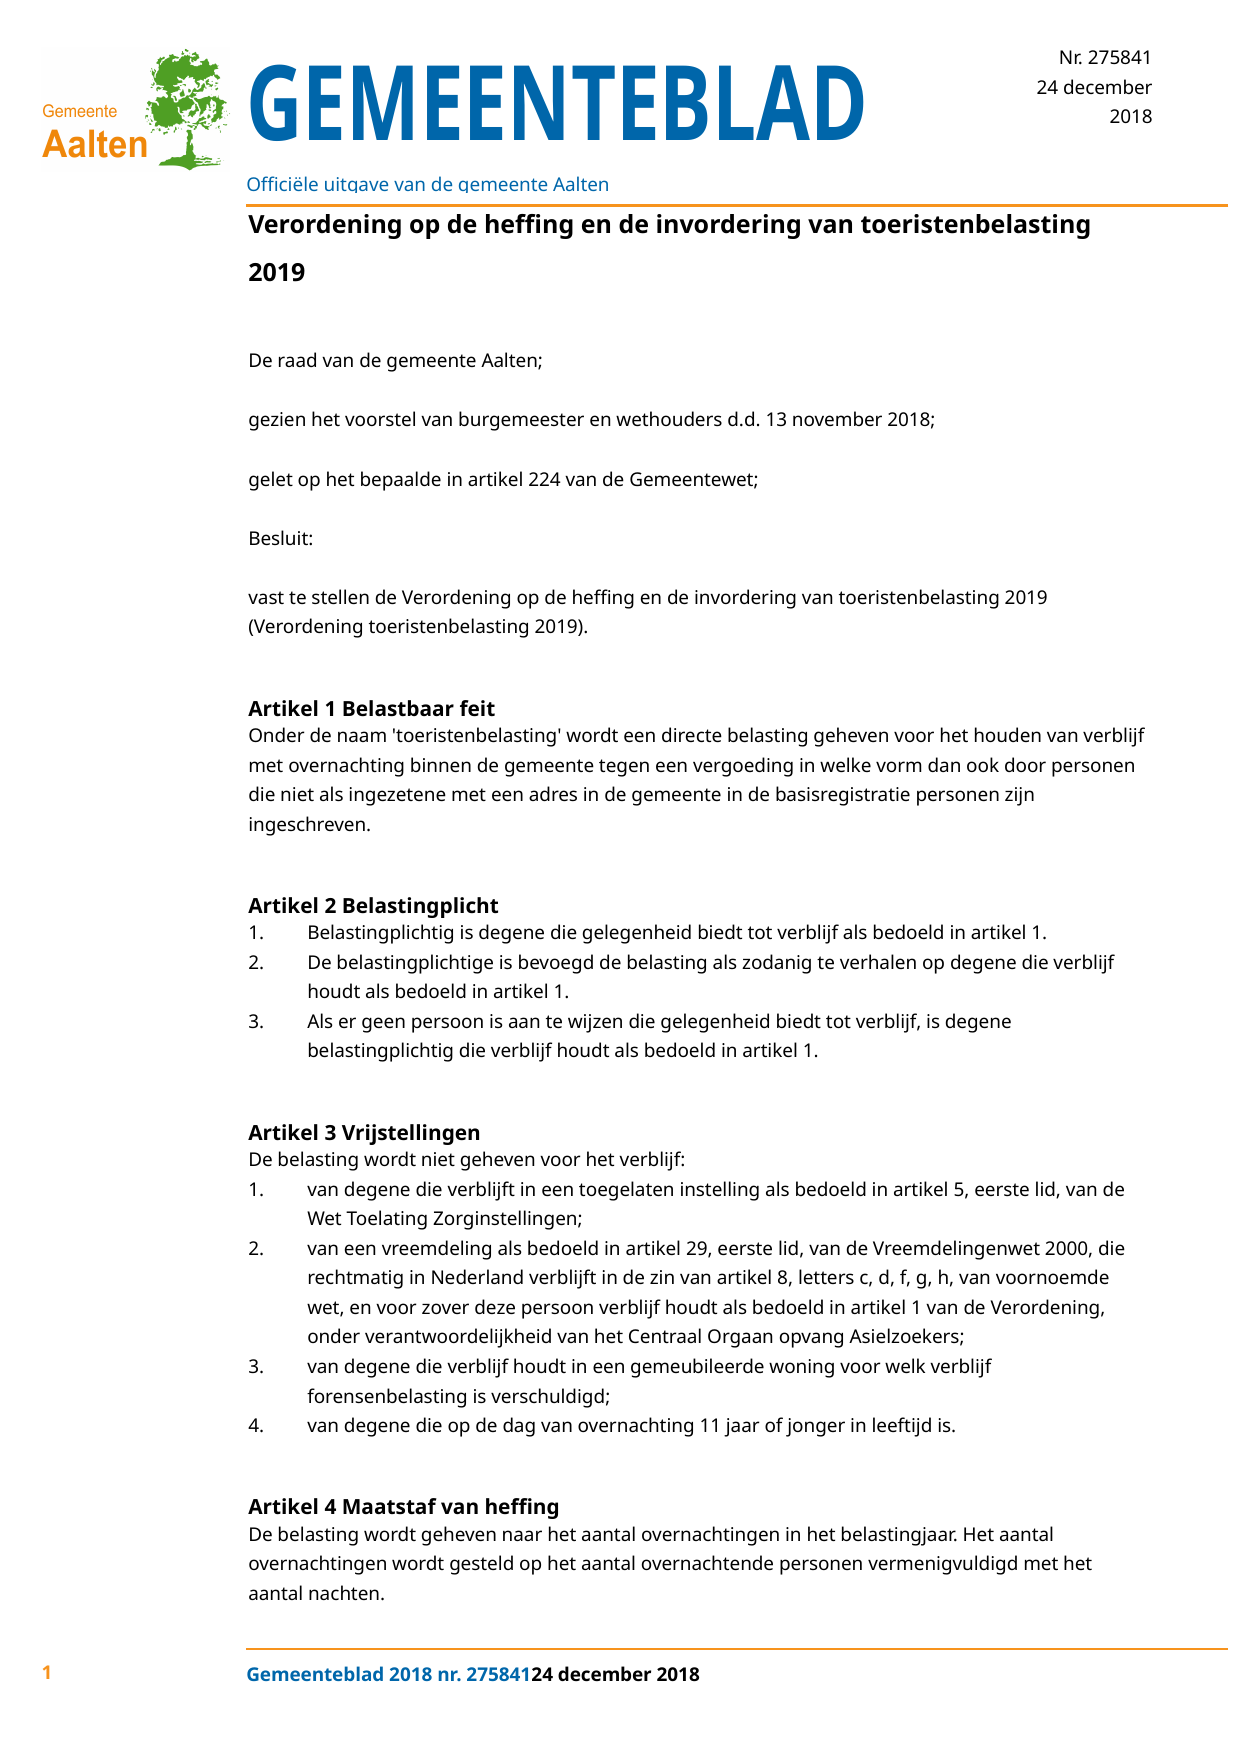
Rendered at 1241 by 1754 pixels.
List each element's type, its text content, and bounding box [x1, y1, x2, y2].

list Als er geen persoon is aan te wijzen die gelegenheid biedt tot verblijf, is degene belastingplichtig die verblijf houdt als bedoeld in artikel 1. [248, 1008, 1152, 1063]
text De belasting wordt niet geheven voor het verblijf: [248, 1146, 1152, 1172]
text Artikel 3 Vrijstellingen [248, 1118, 1152, 1146]
text (Verordening toeristenbelasting 2019). [248, 614, 1152, 639]
text Artikel 2 Belastingplicht [248, 891, 1152, 919]
text Verordening op de heffing en de invordering van toeristenbelasting 2019 [248, 207, 1152, 288]
list van een vreemdeling als bedoeld in artikel 29, eerste lid, van de Vreemdelingenwet 2000, die rechtmatig in Nederland verblijft in de zin van artikel 8, letters c, d, f, g, h, van voornoemde wet, en voor zover deze persoon verblijf houdt als bedoeld in artikel 1 van de Verordening, onder verantwoordelijkheid van het Centraal Orgaan opvang Asielzoekers; [248, 1235, 1152, 1349]
text De belasting wordt geheven naar het aantal overnachtingen in het belastingjaar. Het aantal overnachtingen wordt gesteld op het aantal overnachtende personen vermenigvuldigd met het aantal nachten. [248, 1521, 1152, 1606]
picture [41, 47, 231, 172]
text De raad van de gemeente Aalten; [248, 347, 1152, 373]
text Besluit: [248, 525, 1152, 551]
text gezien het voorstel van burgemeester en wethouders d.d. 13 november 2018; [248, 407, 1152, 432]
list van degene die verblijft in een toegelaten instelling als bedoeld in artikel 5, eerste lid, van de Wet Toelating Zorginstellingen; [248, 1176, 1152, 1231]
text gelet op het bepaalde in artikel 224 van de Gemeentewet; [248, 466, 1152, 492]
text Onder de naam 'toeristenbelasting' wordt een directe belasting geheven voor het houden van verblijf met overnachting binnen de gemeente tegen een vergoeding in welke vorm dan ook door personen die niet als ingezetene met een adres in de gemeente in de basisregistratie personen zijn ingeschreven. [248, 722, 1152, 837]
text Artikel 4 Maatstaf van heffing [248, 1492, 1152, 1521]
text vast te stellen de Verordening op de heffing en de invordering van toeristenbelasting 2019 [248, 584, 1152, 610]
list van degene die op de dag van overnachting 11 jaar of jonger in leeftijd is. [248, 1412, 1152, 1438]
text Artikel 1 Belastbaar feit [248, 694, 1152, 722]
list De belastingplichtige is bevoegd de belasting als zodanig te verhalen op degene die verblijf houdt als bedoeld in artikel 1. [248, 949, 1152, 1004]
list Belastingplichtig is degene die gelegenheid biedt tot verblijf als bedoeld in artikel 1. [248, 919, 1152, 945]
list van degene die verblijf houdt in een gemeubileerde woning voor welk verblijf forensenbelasting is verschuldigd; [248, 1353, 1152, 1408]
